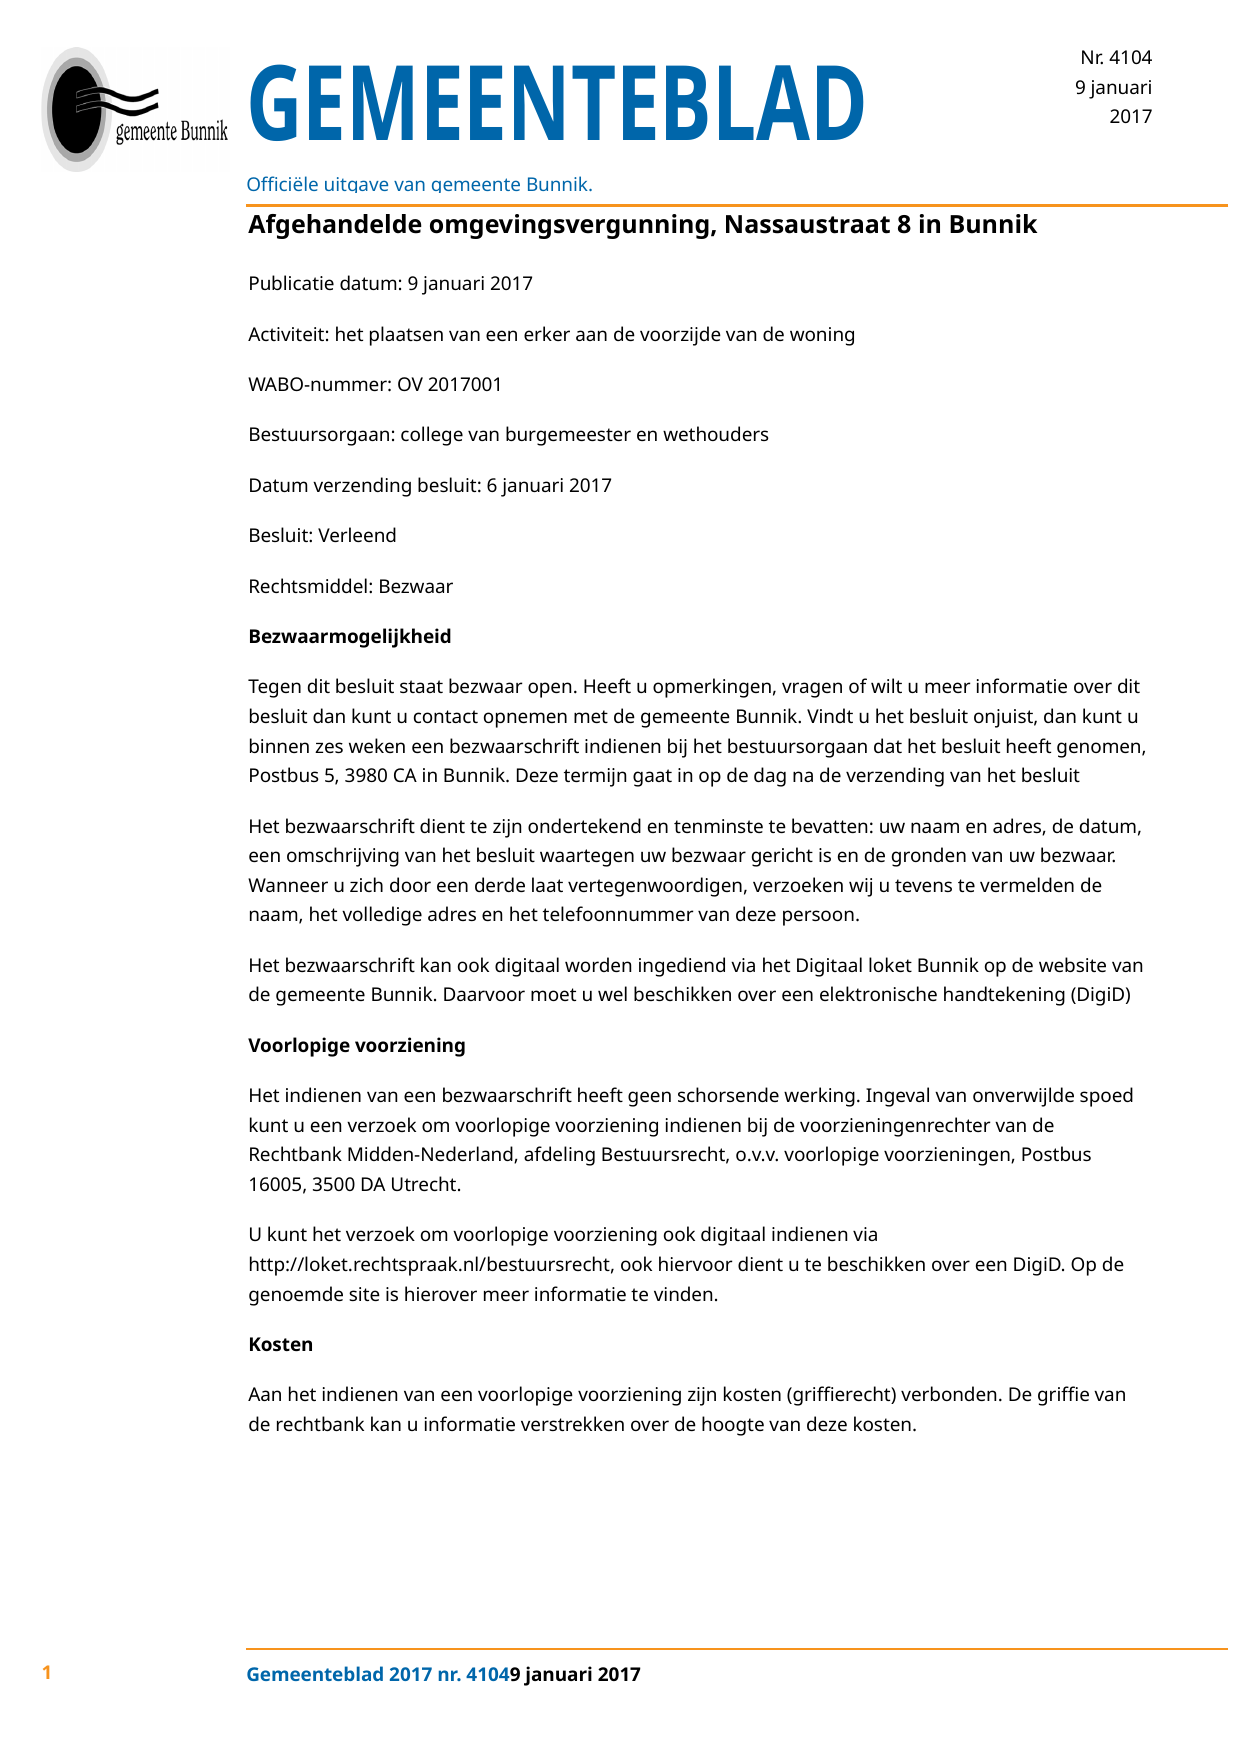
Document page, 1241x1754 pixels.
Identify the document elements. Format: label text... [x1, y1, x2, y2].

text Bestuursorgaan: college van burgemeester en wethouders [248, 422, 1152, 447]
text Tegen dit besluit staat bezwaar open. Heeft u opmerkingen, vragen of wilt u meer informatie over dit besluit dan kunt u contact opnemen met de gemeente Bunnik. Vindt u het besluit onjuist, dan kunt u binnen zes weken een bezwaarschrift indienen bij het bestuursorgaan dat het besluit heeft genomen, Postbus 5, 3980 CA in Bunnik. Deze termijn gaat in op de dag na de verzending van het besluit [248, 674, 1152, 788]
text Datum verzending besluit: 6 januari 2017 [248, 472, 1152, 498]
text Rechtsmiddel: Bezwaar [248, 573, 1152, 598]
text U kunt het verzoek om voorlopige voorziening ook digitaal indienen via http://loket.rechtspraak.nl/bestuursrecht, ook hiervoor dient u te beschikken over een DigiD. Op de genoemde site is hierover meer informatie te vinden. [248, 1222, 1152, 1306]
picture [41, 47, 231, 172]
text Activiteit: het plaatsen van een erker aan de voorzijde van de woning [248, 321, 1152, 346]
text Besluit: Verleend [248, 522, 1152, 548]
text Kosten [248, 1331, 1152, 1357]
text Het bezwaarschrift dient te zijn ondertekend en tenminste te bevatten: uw naam en adres, de datum, een omschrijving van het besluit waartegen uw bezwaar gericht is en de gronden van uw bezwaar. Wanneer u zich door een derde laat vertegenwoordigen, verzoeken wij u tevens te vermelden de naam, het volledige adres en het telefoonnummer van deze persoon. [248, 813, 1152, 927]
text Het indienen van een bezwaarschrift heeft geen schorsende werking. Ingeval van onverwijlde spoed kunt u een verzoek om voorlopige voorziening indienen bij de voorzieningenrechter van de Rechtbank Midden-Nederland, afdeling Bestuursrecht, o.v.v. voorlopige voorzieningen, Postbus 16005, 3500 DA Utrecht. [248, 1082, 1152, 1197]
text WABO-nummer: OV 2017001 [248, 371, 1152, 397]
text Publicatie datum: 9 januari 2017 [248, 270, 1152, 296]
text Afgehandelde omgevingsvergunning, Nassaustraat 8 in Bunnik [248, 207, 1152, 241]
text Het bezwaarschrift kan ook digitaal worden ingediend via het Digitaal loket Bunnik op de website van de gemeente Bunnik. Daarvoor moet u wel beschikken over een elektronische handtekening (DigiD) [248, 952, 1152, 1007]
text Bezwaarmogelijkheid [248, 623, 1152, 649]
text Aan het indienen van een voorlopige voorziening zijn kosten (griffierecht) verbonden. De griffie van de rechtbank kan u informatie verstrekken over de hoogte van deze kosten. [248, 1382, 1152, 1437]
text Voorlopige voorziening [248, 1032, 1152, 1058]
